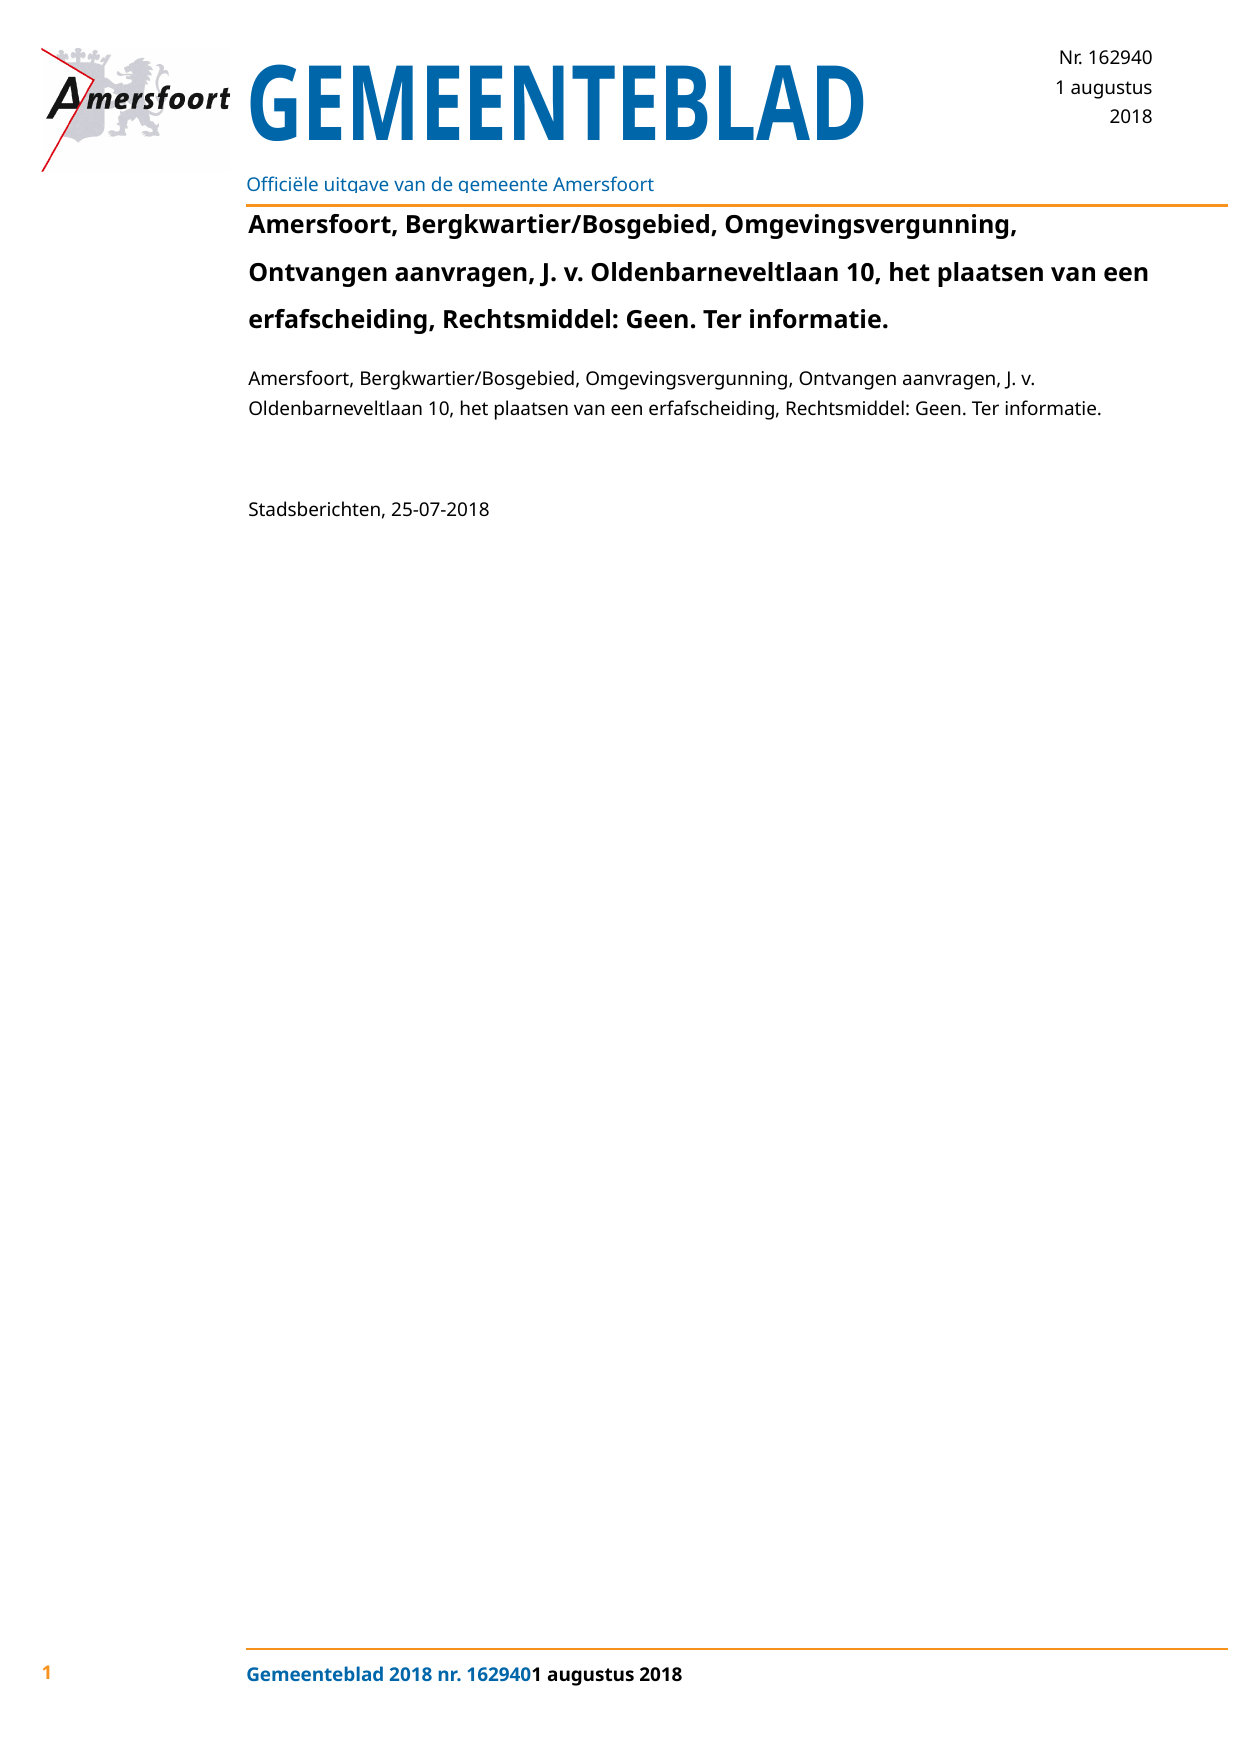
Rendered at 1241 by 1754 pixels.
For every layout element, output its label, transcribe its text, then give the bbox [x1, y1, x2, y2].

text Amersfoort, Bergkwartier/Bosgebied, Omgevingsvergunning, Ontvangen aanvragen, J. v. Oldenbarneveltlaan 10, het plaatsen van een erfafscheiding, Rechtsmiddel: Geen. Ter informatie. [248, 366, 1152, 421]
text Amersfoort, Bergkwartier/Bosgebied, Omgevingsvergunning, Ontvangen aanvragen, J. v. Oldenbarneveltlaan 10, het plaatsen van een erfafscheiding, Rechtsmiddel: Geen. Ter informatie. [248, 207, 1152, 336]
text Stadsberichten, 25-07-2018 [248, 496, 1152, 522]
picture [41, 47, 231, 172]
